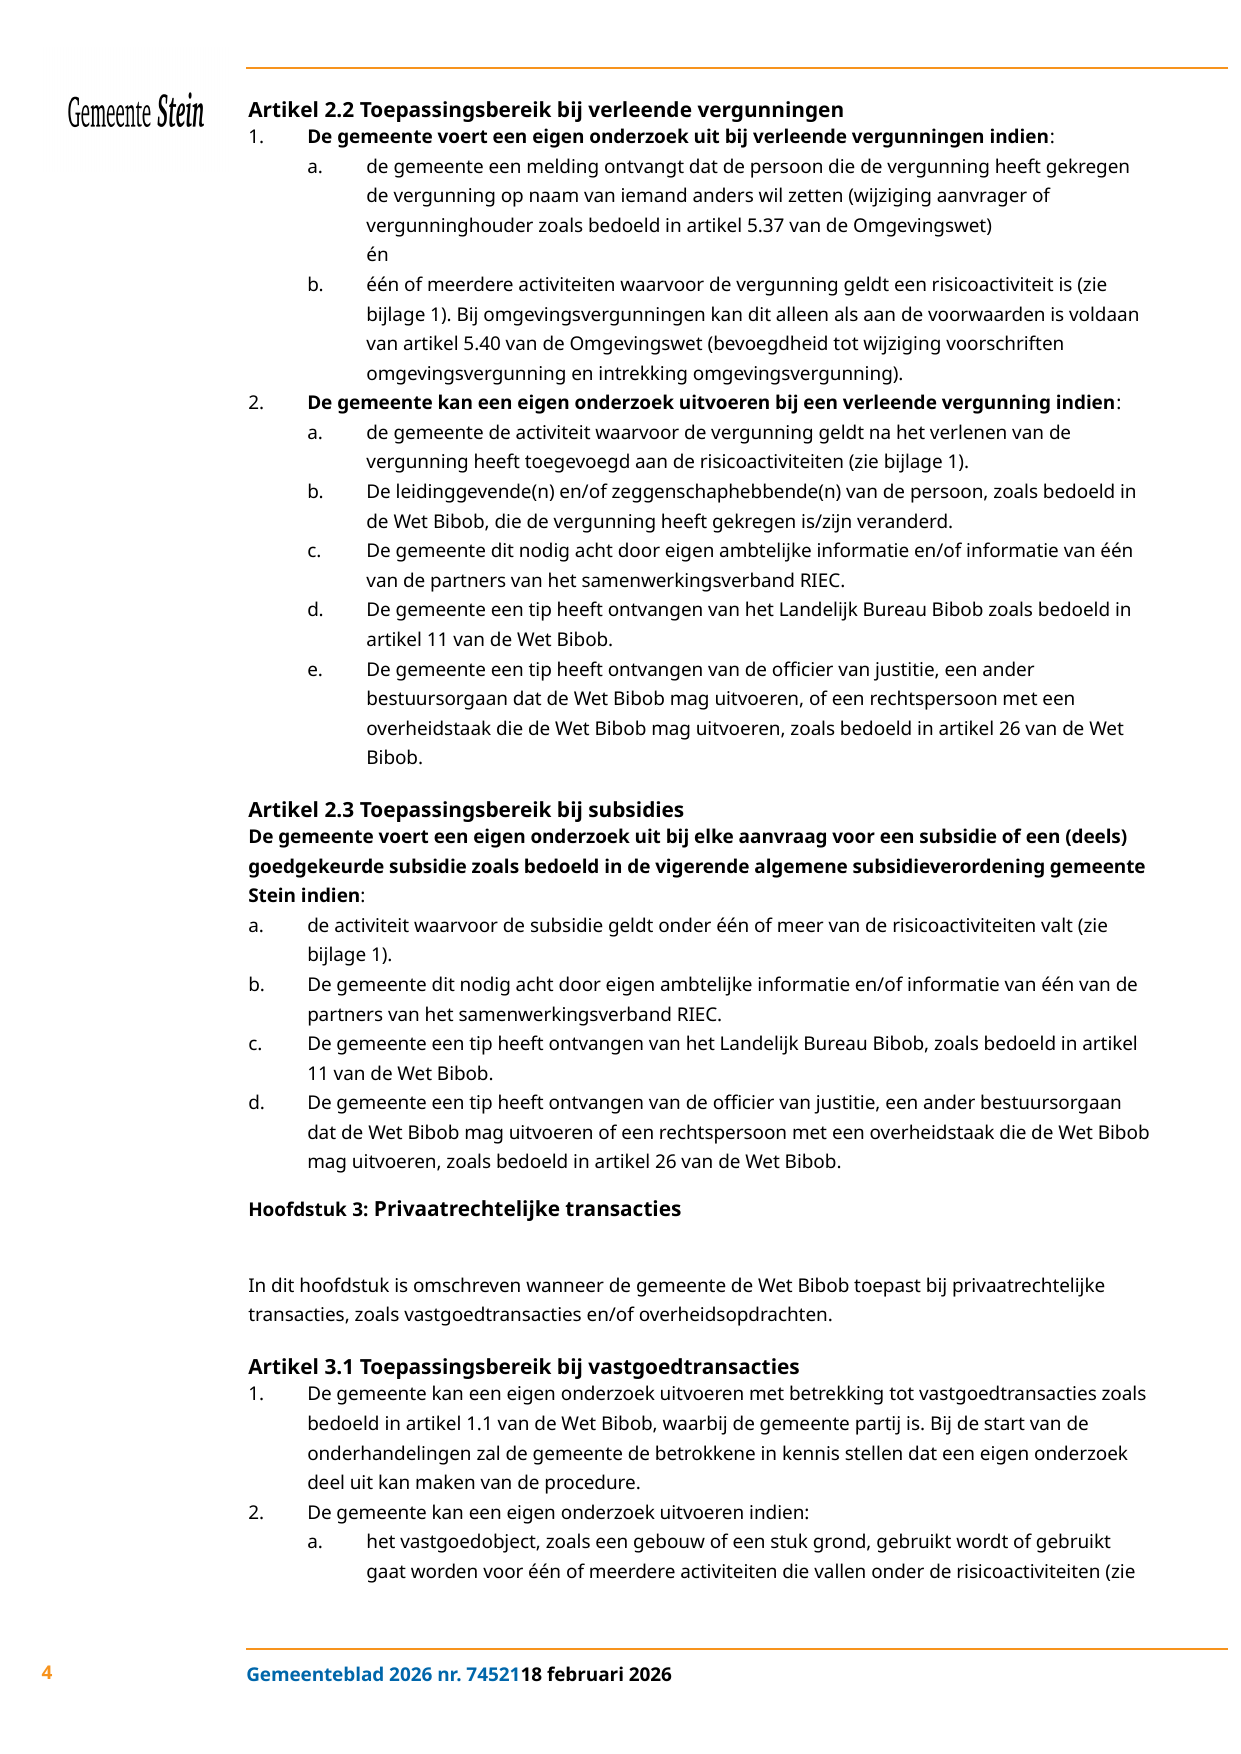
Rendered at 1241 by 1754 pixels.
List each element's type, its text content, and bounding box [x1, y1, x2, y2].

list De gemeente voert een eigen onderzoek uit bij verleende vergunningen indien: [248, 123, 1152, 149]
text In dit hoofdstuk is omschreven wanneer de gemeente de Wet Bibob toepast bij privaatrechtelijke transacties, zoals vastgoedtransacties en/of overheidsopdrachten. [248, 1272, 1152, 1327]
list De gemeente een tip heeft ontvangen van de officier van justitie, een ander bestuursorgaan dat de Wet Bibob mag uitvoeren, of een rechtspersoon met een overheidstaak die de Wet Bibob mag uitvoeren, zoals bedoeld in artikel 26 van de Wet Bibob. [307, 656, 1152, 770]
list de activiteit waarvoor de subsidie geldt onder één of meer van de risicoactiviteiten valt (zie bijlage 1). [248, 912, 1152, 967]
text Artikel 2.2 Toepassingsbereik bij verleende vergunningen [248, 95, 1152, 123]
list De gemeente kan een eigen onderzoek uitvoeren indien: [248, 1499, 1152, 1524]
list De gemeente kan een eigen onderzoek uitvoeren bij een verleende vergunning indien: [248, 389, 1152, 415]
list één of meerdere activiteiten waarvoor de vergunning geldt een risicoactiviteit is (zie bijlage 1). Bij omgevingsvergunningen kan dit alleen als aan de voorwaarden is voldaan van artikel 5.40 van de Omgevingswet (bevoegdheid tot wijziging voorschriften omgevingsvergunning en intrekking omgevingsvergunning). [307, 271, 1152, 386]
text De gemeente voert een eigen onderzoek uit bij elke aanvraag voor een subsidie of een (deels) goedgekeurde subsidie zoals bedoeld in de vigerende algemene subsidieverordening gemeente Stein indien: [248, 823, 1152, 908]
list De gemeente een tip heeft ontvangen van het Landelijk Bureau Bibob zoals bedoeld in artikel 11 van de Wet Bibob. [307, 597, 1152, 652]
list de gemeente een melding ontvangt dat de persoon die de vergunning heeft gekregen de vergunning op naam van iemand anders wil zetten (wijziging aanvrager of vergunninghouder zoals bedoeld in artikel 5.37 van de Omgevingswet) [307, 153, 1152, 238]
list De gemeente een tip heeft ontvangen van het Landelijk Bureau Bibob, zoals bedoeld in artikel 11 van de Wet Bibob. [248, 1030, 1152, 1086]
text Artikel 2.3 Toepassingsbereik bij subsidies [248, 795, 1152, 823]
list het vastgoedobject, zoals een gebouw of een stuk grond, gebruikt wordt of gebruikt gaat worden voor één of meerdere activiteiten die vallen onder de risicoactiviteiten (zie [307, 1528, 1152, 1584]
text Hoofdstuk 3: Privaatrechtelijke transacties [248, 1194, 1152, 1223]
list De gemeente kan een eigen onderzoek uitvoeren met betrekking tot vastgoedtransacties zoals bedoeld in artikel 1.1 van de Wet Bibob, waarbij de gemeente partij is. Bij de start van de onderhandelingen zal de gemeente de betrokkene in kennis stellen dat een eigen onderzoek deel uit kan maken van de procedure. [248, 1381, 1152, 1495]
list De gemeente dit nodig acht door eigen ambtelijke informatie en/of informatie van één van de partners van het samenwerkingsverband RIEC. [248, 971, 1152, 1027]
list de gemeente de activiteit waarvoor de vergunning geldt na het verlenen van de vergunning heeft toegevoegd aan de risicoactiviteiten (zie bijlage 1). [307, 419, 1152, 474]
list én [307, 242, 1152, 267]
picture [41, 47, 231, 172]
list De gemeente dit nodig acht door eigen ambtelijke informatie en/of informatie van één van de partners van het samenwerkingsverband RIEC. [307, 537, 1152, 593]
text Artikel 3.1 Toepassingsbereik bij vastgoedtransacties [248, 1352, 1152, 1381]
list De gemeente een tip heeft ontvangen van de officier van justitie, een ander bestuursorgaan dat de Wet Bibob mag uitvoeren of een rechtspersoon met een overheidstaak die de Wet Bibob mag uitvoeren, zoals bedoeld in artikel 26 van de Wet Bibob. [248, 1089, 1152, 1174]
list De leidinggevende(n) en/of zeggenschaphebbende(n) van de persoon, zoals bedoeld in de Wet Bibob, die de vergunning heeft gekregen is/zijn veranderd. [307, 478, 1152, 533]
